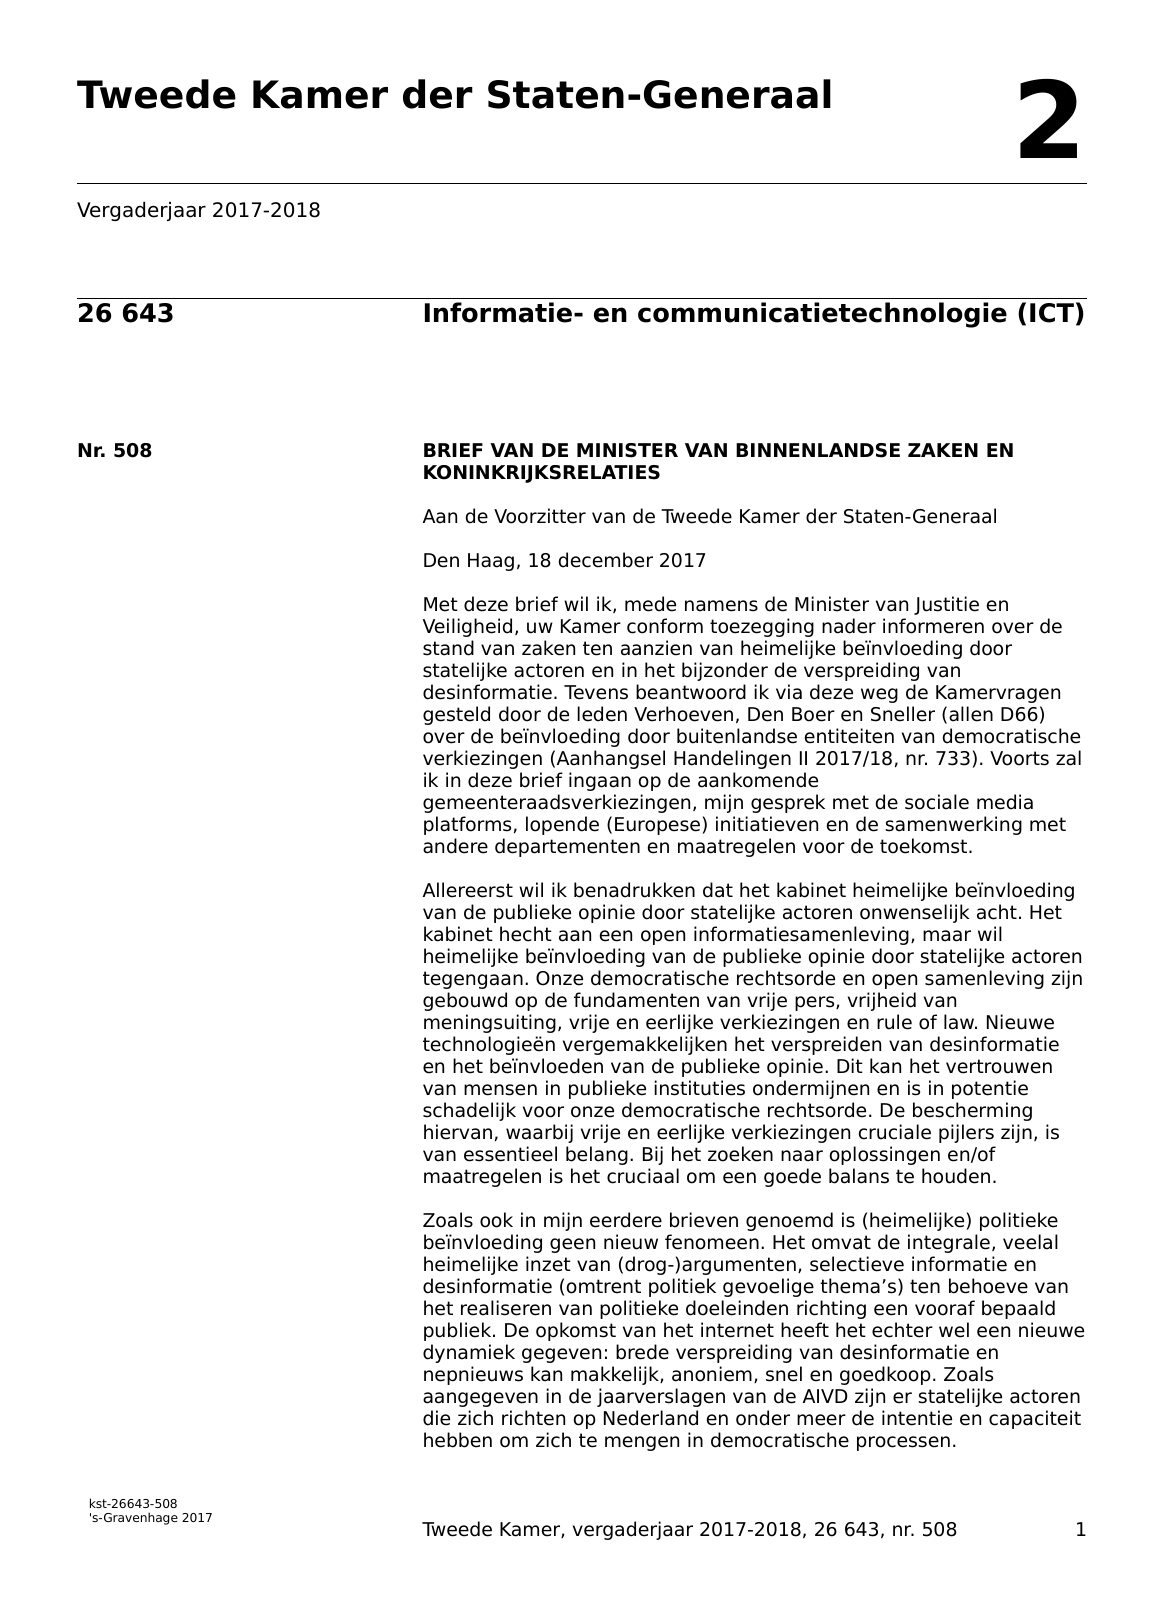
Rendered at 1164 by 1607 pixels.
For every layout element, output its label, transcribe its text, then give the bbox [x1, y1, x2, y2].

subtitle 26 643 Informatie- en communicatietechnologie (ICT) [77, 299, 1087, 329]
table_header 2 [886, 59, 1087, 183]
table_cell Vergaderjaar 2017-2018 [77, 184, 1087, 298]
text Den Haag, 18 december 2017 [422, 550, 1087, 572]
subtitle Nr. 508 BRIEF VAN DE MINISTER VAN BINNENLANDSE ZAKEN EN KONINKRIJKSRELATIES [77, 440, 1087, 484]
text Allereerst wil ik benadrukken dat het kabinet heimelijke beïnvloeding van de publieke opinie door statelijke actoren onwenselijk acht. Het kabinet hecht aan een open informatiesamenleving, maar wil heimelijke beïnvloeding van de publieke opinie door statelijke actoren tegengaan. Onze democratische rechtsorde en open samenleving zijn gebouwd op de fundamenten van vrije pers, vrijheid van meningsuiting, vrije en eerlijke verkiezingen en rule of law. Nieuwe technologieën vergemakkelijken het verspreiden van desinformatie en het beïnvloeden van de publieke opinie. Dit kan het vertrouwen van mensen in publieke instituties ondermijnen en is in potentie schadelijk voor onze democratische rechtsorde. De bescherming hiervan, waarbij vrije en eerlijke verkiezingen cruciale pijlers zijn, is van essentieel belang. Bij het zoeken naar oplossingen en/of maatregelen is het cruciaal om een goede balans te houden. [422, 880, 1087, 1188]
text Zoals ook in mijn eerdere brieven genoemd is (heimelijke) politieke beïnvloeding geen nieuw fenomeen. Het omvat de integrale, veelal heimelijke inzet van (drog-)argumenten, selectieve informatie en desinformatie (omtrent politiek gevoelige thema’s) ten behoeve van het realiseren van politieke doeleinden richting een vooraf bepaald publiek. De opkomst van het internet heeft het echter wel een nieuwe dynamiek gegeven: brede verspreiding van desinformatie en nepnieuws kan makkelijk, anoniem, snel en goedkoop. Zoals aangegeven in de jaarverslagen van de AIVD zijn er statelijke actoren die zich richten op Nederland en onder meer de intentie en capaciteit hebben om zich te mengen in democratische processen. [422, 1210, 1087, 1452]
text Met deze brief wil ik, mede namens de Minister van Justitie en Veiligheid, uw Kamer conform toezegging nader informeren over de stand van zaken ten aanzien van heimelijke beïnvloeding door statelijke actoren en in het bijzonder de verspreiding van desinformatie. Tevens beantwoord ik via deze weg de Kamervragen gesteld door de leden Verhoeven, Den Boer en Sneller (allen D66) over de beïnvloeding door buitenlandse entiteiten van democratische verkiezingen (Aanhangsel Handelingen II 2017/18, nr. 733). Voorts zal ik in deze brief ingaan op de aankomende gemeenteraadsverkiezingen, mijn gesprek met de sociale media platforms, lopende (Europese) initiatieven en de samenwerking met andere departementen en maatregelen voor de toekomst. [422, 594, 1087, 858]
text 's-Gravenhage 2017 [88, 1511, 323, 1525]
text Aan de Voorzitter van de Tweede Kamer der Staten-Generaal [422, 506, 1087, 528]
text kst-26643-508 [88, 1497, 323, 1511]
table_header Tweede Kamer der Staten-Generaal [77, 59, 886, 183]
